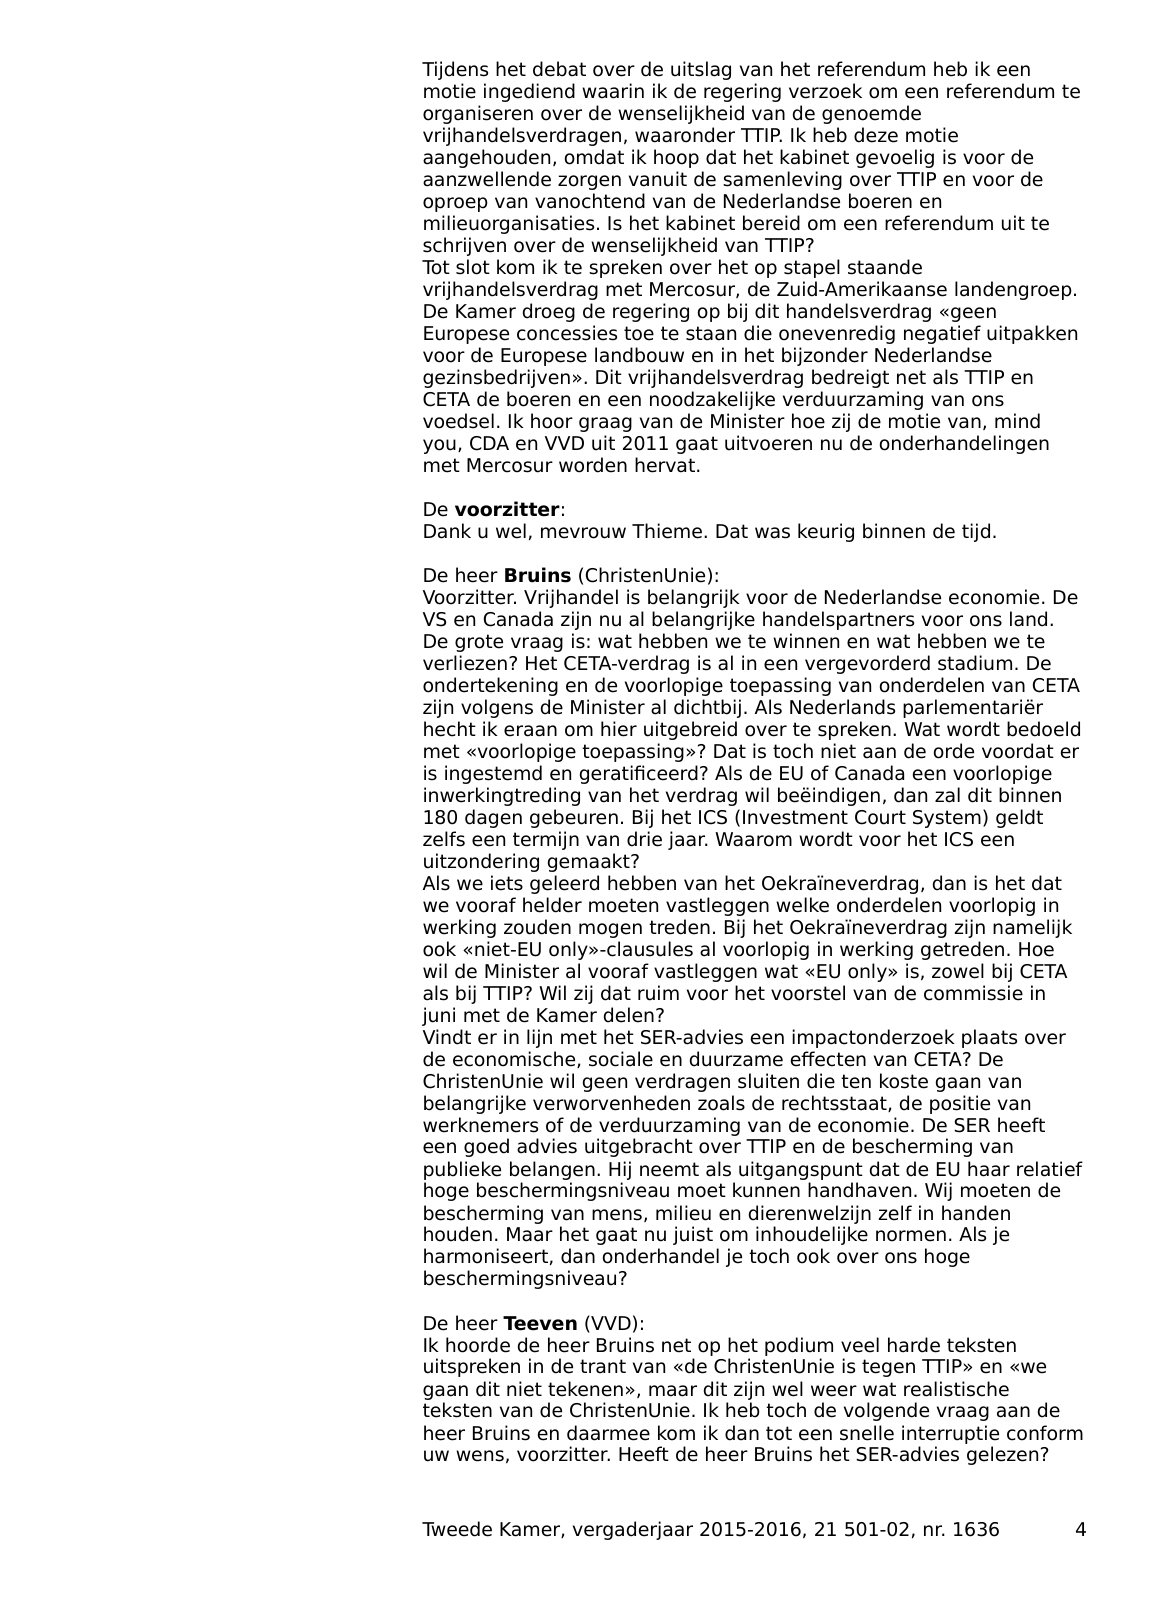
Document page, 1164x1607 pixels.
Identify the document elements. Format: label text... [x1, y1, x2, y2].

text De heer Teeven (VVD): [422, 1312, 1087, 1334]
text De heer Bruins (ChristenUnie): [422, 565, 1087, 587]
text Dank u wel, mevrouw Thieme. Dat was keurig binnen de tijd. [422, 521, 1087, 543]
text Tijdens het debat over de uitslag van het referendum heb ik een motie ingediend waarin ik de regering verzoek om een referendum te organiseren over de wenselijkheid van de genoemde vrijhandelsverdragen, waaronder TTIP. Ik heb deze motie aangehouden, omdat ik hoop dat het kabinet gevoelig is voor de aanzwellende zorgen vanuit de samenleving over TTIP en voor de oproep van vanochtend van de Nederlandse boeren en milieuorganisaties. Is het kabinet bereid om een referendum uit te schrijven over de wenselijkheid van TTIP? [422, 59, 1087, 257]
text Ik hoorde de heer Bruins net op het podium veel harde teksten uitspreken in de trant van «de ChristenUnie is tegen TTIP» en «we gaan dit niet tekenen», maar dit zijn wel weer wat realistische teksten van de ChristenUnie. Ik heb toch de volgende vraag aan de heer Bruins en daarmee kom ik dan tot een snelle interruptie conform uw wens, voorzitter. Heeft de heer Bruins het SER-advies gelezen? [422, 1334, 1087, 1466]
text Als we iets geleerd hebben van het Oekraïneverdrag, dan is het dat we vooraf helder moeten vastleggen welke onderdelen voorlopig in werking zouden mogen treden. Bij het Oekraïneverdrag zijn namelijk ook «niet-EU only»-clausules al voorlopig in werking getreden. Hoe wil de Minister al vooraf vastleggen wat «EU only» is, zowel bij CETA als bij TTIP? Wil zij dat ruim voor het voorstel van de commissie in juni met de Kamer delen? [422, 873, 1087, 1027]
text Vindt er in lijn met het SER-advies een impactonderzoek plaats over de economische, sociale en duurzame effecten van CETA? De ChristenUnie wil geen verdragen sluiten die ten koste gaan van belangrijke verworvenheden zoals de rechtsstaat, de positie van werknemers of de verduurzaming van de economie. De SER heeft een goed advies uitgebracht over TTIP en de bescherming van publieke belangen. Hij neemt als uitgangspunt dat de EU haar relatief hoge beschermingsniveau moet kunnen handhaven. Wij moeten de bescherming van mens, milieu en dierenwelzijn zelf in handen houden. Maar het gaat nu juist om inhoudelijke normen. Als je harmoniseert, dan onderhandel je toch ook over ons hoge beschermingsniveau? [422, 1027, 1087, 1290]
text De voorzitter: [422, 499, 1087, 521]
text Voorzitter. Vrijhandel is belangrijk voor de Nederlandse economie. De VS en Canada zijn nu al belangrijke handelspartners voor ons land. De grote vraag is: wat hebben we te winnen en wat hebben we te verliezen? Het CETA-verdrag is al in een vergevorderd stadium. De ondertekening en de voorlopige toepassing van onderdelen van CETA zijn volgens de Minister al dichtbij. Als Nederlands parlementariër hecht ik eraan om hier uitgebreid over te spreken. Wat wordt bedoeld met «voorlopige toepassing»? Dat is toch niet aan de orde voordat er is ingestemd en geratificeerd? Als de EU of Canada een voorlopige inwerkingtreding van het verdrag wil beëindigen, dan zal dit binnen 180 dagen gebeuren. Bij het ICS (Investment Court System) geldt zelfs een termijn van drie jaar. Waarom wordt voor het ICS een uitzondering gemaakt? [422, 587, 1087, 873]
text Tot slot kom ik te spreken over het op stapel staande vrijhandelsverdrag met Mercosur, de Zuid-Amerikaanse landengroep. De Kamer droeg de regering op bij dit handelsverdrag «geen Europese concessies toe te staan die onevenredig negatief uitpakken voor de Europese landbouw en in het bijzonder Nederlandse gezinsbedrijven». Dit vrijhandelsverdrag bedreigt net als TTIP en CETA de boeren en een noodzakelijke verduurzaming van ons voedsel. Ik hoor graag van de Minister hoe zij de motie van, mind you, CDA en VVD uit 2011 gaat uitvoeren nu de onderhandelingen met Mercosur worden hervat. [422, 257, 1087, 477]
